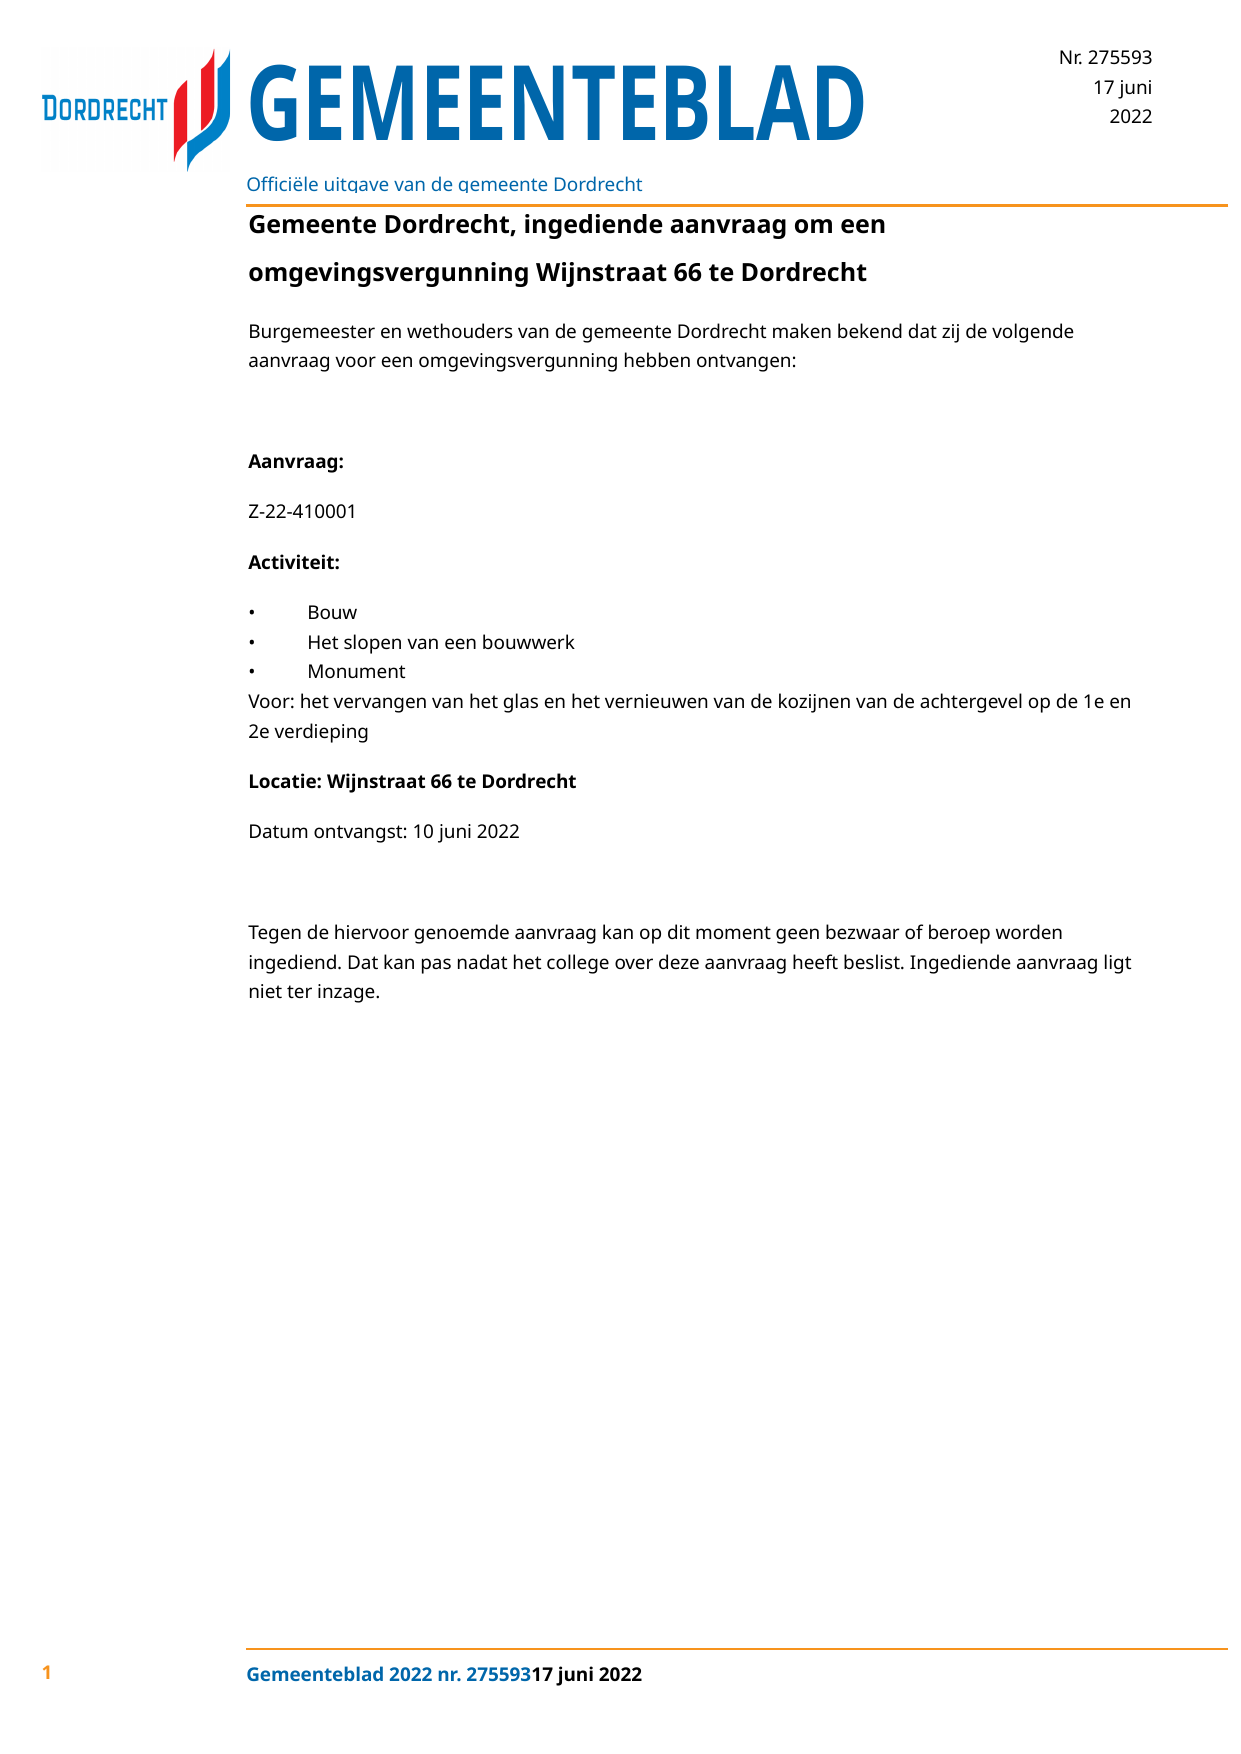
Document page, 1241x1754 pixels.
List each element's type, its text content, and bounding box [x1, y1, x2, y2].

text Locatie: Wijnstraat 66 te Dordrecht [248, 768, 1152, 794]
list Monument [248, 659, 1152, 684]
text Voor: het vervangen van het glas en het vernieuwen van de kozijnen van de achtergevel op de 1e en 2e verdieping [248, 688, 1152, 744]
list Het slopen van een bouwwerk [248, 629, 1152, 655]
text Datum ontvangst: 10 juni 2022 [248, 819, 1152, 844]
text Aanvraag: [248, 448, 1152, 474]
text Activiteit: [248, 549, 1152, 575]
list Bouw [248, 599, 1152, 625]
text Tegen de hiervoor genoemde aanvraag kan op dit moment geen bezwaar of beroep worden ingediend. Dat kan pas nadat het college over deze aanvraag heeft beslist. Ingediende aanvraag ligt niet ter inzage. [248, 919, 1152, 1004]
picture [41, 47, 231, 172]
text Z-22-410001 [248, 499, 1152, 524]
text Gemeente Dordrecht, ingediende aanvraag om een omgevingsvergunning Wijnstraat 66 te Dordrecht [248, 207, 1152, 288]
text Burgemeester en wethouders van de gemeente Dordrecht maken bekend dat zij de volgende aanvraag voor een omgevingsvergunning hebben ontvangen: [248, 318, 1152, 373]
